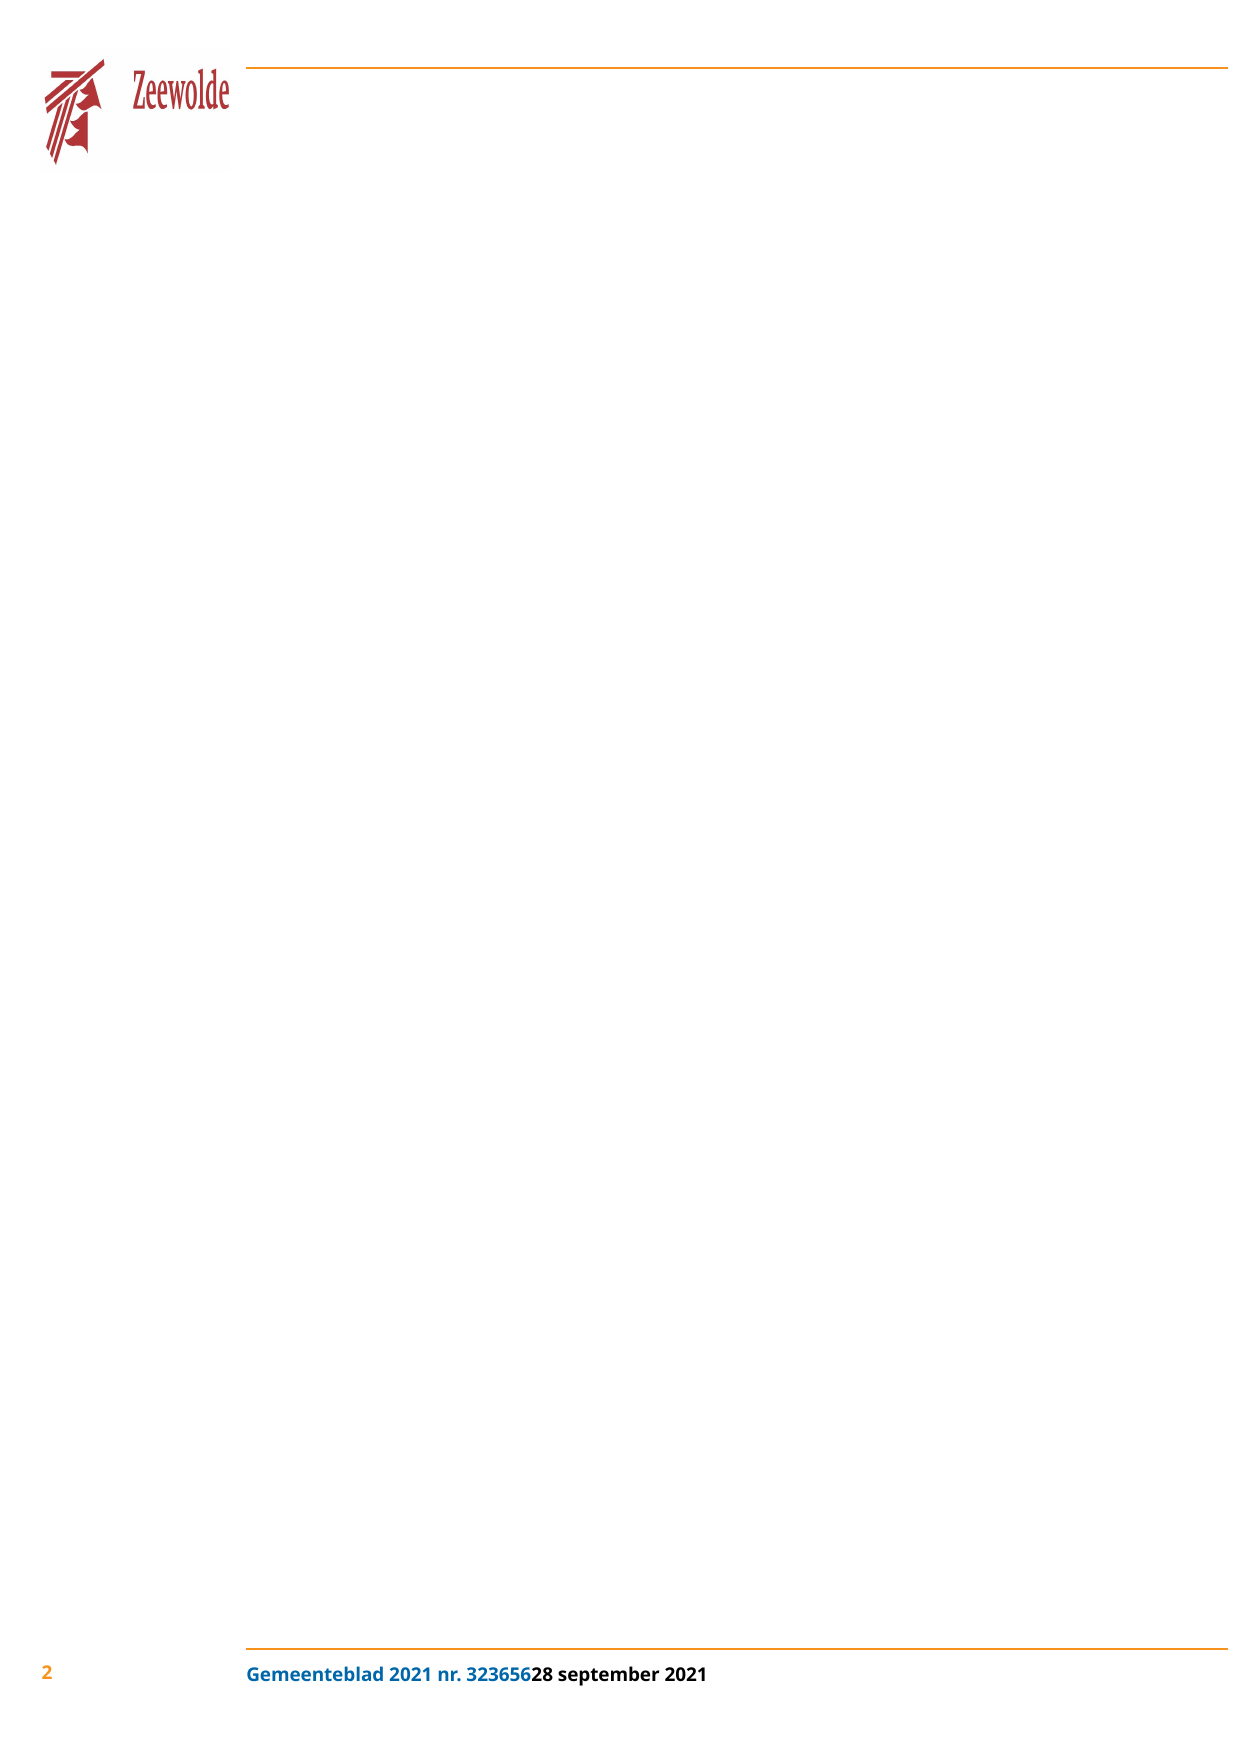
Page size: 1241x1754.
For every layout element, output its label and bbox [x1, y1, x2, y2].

picture [41, 47, 231, 172]
